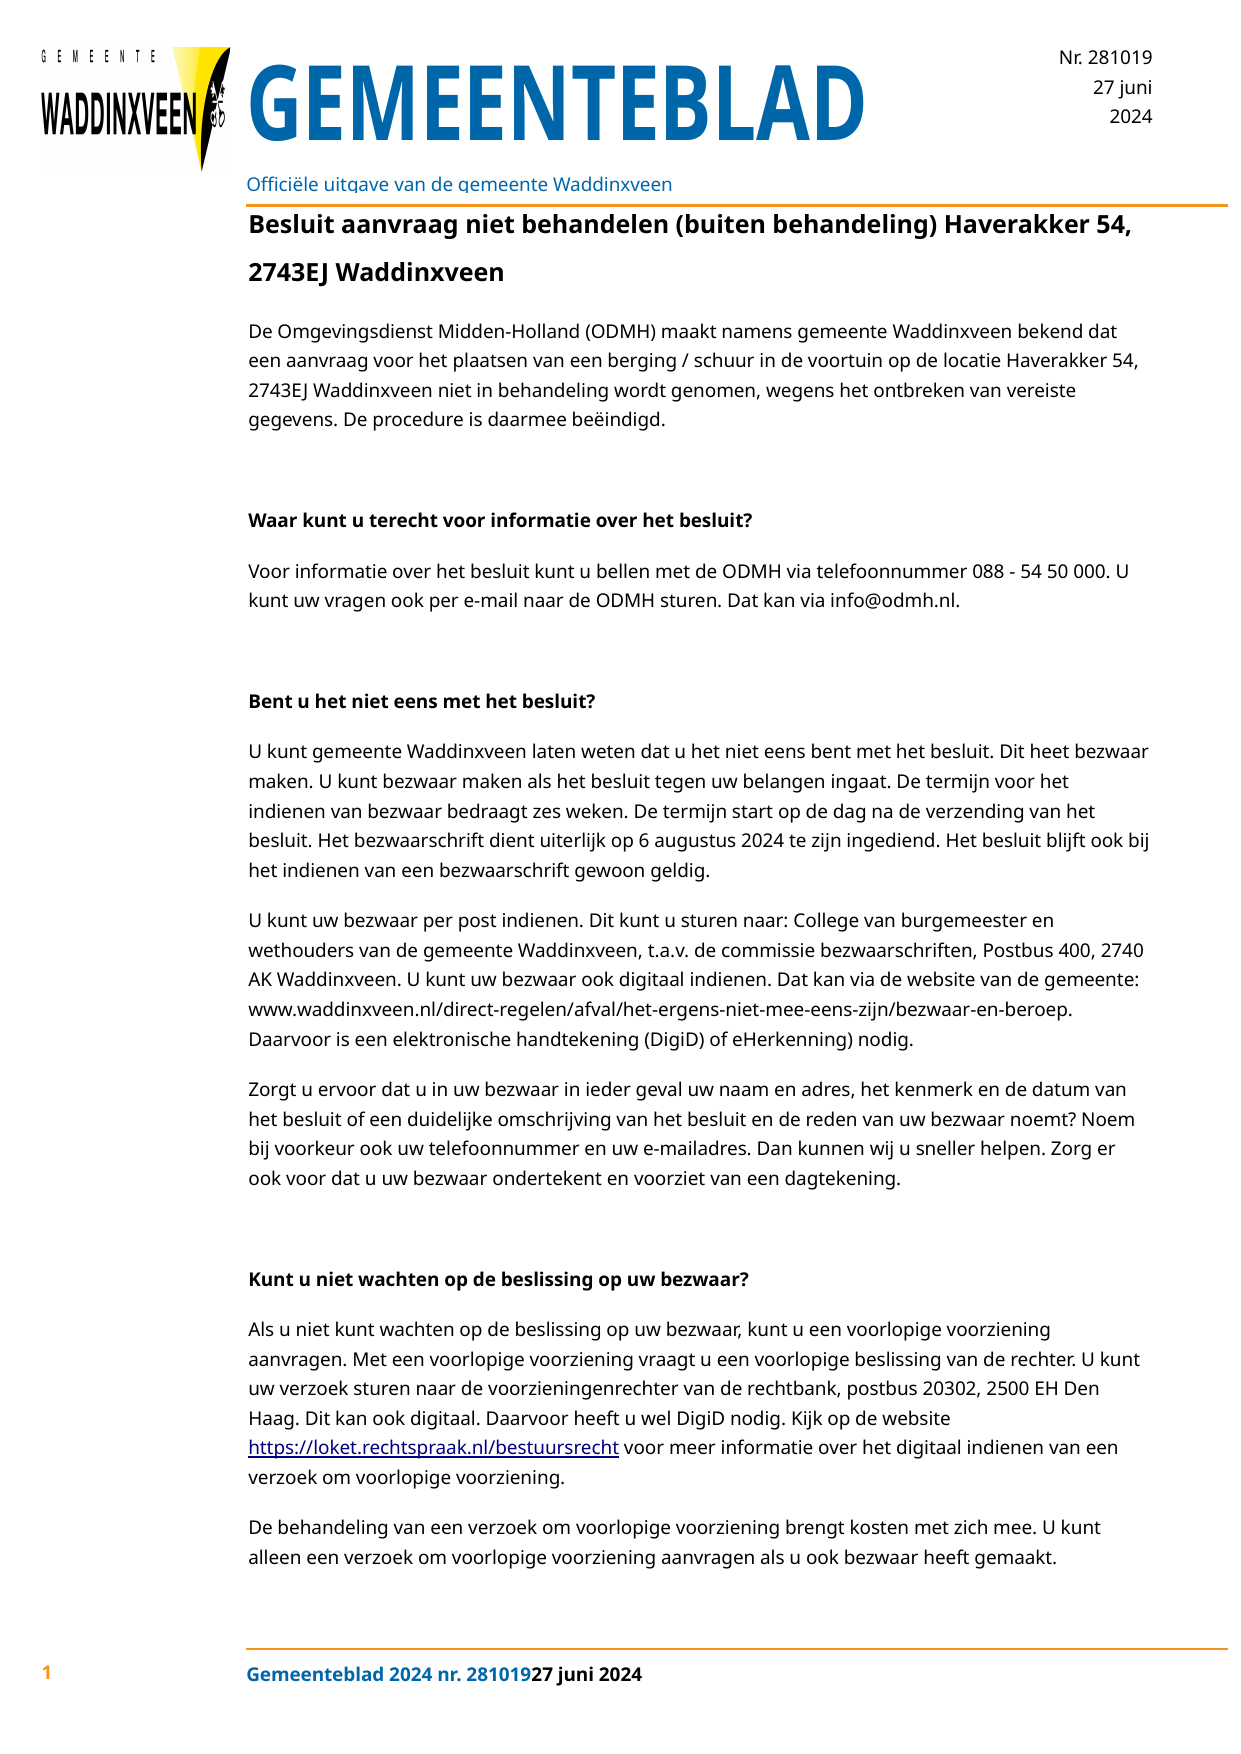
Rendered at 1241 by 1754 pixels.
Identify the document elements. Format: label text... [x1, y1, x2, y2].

text Zorgt u ervoor dat u in uw bezwaar in ieder geval uw naam en adres, het kenmerk en de datum van het besluit of een duidelijke omschrijving van het besluit en de reden van uw bezwaar noemt? Noem bij voorkeur ook uw telefoonnummer en uw e-mailadres. Dan kunnen wij u sneller helpen. Zorg er ook voor dat u uw bezwaar ondertekent en voorziet van een dagtekening. [248, 1076, 1152, 1191]
text De Omgevingsdienst Midden-Holland (ODMH) maakt namens gemeente Waddinxveen bekend dat een aanvraag voor het plaatsen van een berging / schuur in de voortuin op de locatie Haverakker 54, 2743EJ Waddinxveen niet in behandeling wordt genomen, wegens het ontbreken van vereiste gegevens. De procedure is daarmee beëindigd. [248, 318, 1152, 432]
text U kunt gemeente Waddinxveen laten weten dat u het niet eens bent met het besluit. Dit heet bezwaar maken. U kunt bezwaar maken als het besluit tegen uw belangen ingaat. De termijn voor het indienen van bezwaar bedraagt zes weken. De termijn start op de dag na de verzending van het besluit. Het bezwaarschrift dient uiterlijk op 6 augustus 2024 te zijn ingediend. Het besluit blijft ook bij het indienen van een bezwaarschrift gewoon geldig. [248, 739, 1152, 883]
text Bent u het niet eens met het besluit? [248, 688, 1152, 714]
text Besluit aanvraag niet behandelen (buiten behandeling) Haverakker 54, 2743EJ Waddinxveen [248, 207, 1152, 288]
text Als u niet kunt wachten op de beslissing op uw bezwaar, kunt u een voorlopige voorziening aanvragen. Met een voorlopige voorziening vraagt u een voorlopige beslissing van de rechter. U kunt uw verzoek sturen naar de voorzieningenrechter van de rechtbank, postbus 20302, 2500 EH Den Haag. Dit kan ook digitaal. Daarvoor heeft u wel DigiD nodig. Kijk op de website https://loket.rechtspraak.nl/bestuursrecht voor meer informatie over het digitaal indienen van een verzoek om voorlopige voorziening. [248, 1316, 1152, 1490]
text De behandeling van een verzoek om voorlopige voorziening brengt kosten met zich mee. U kunt alleen een verzoek om voorlopige voorziening aanvragen als u ook bezwaar heeft gemaakt. [248, 1514, 1152, 1570]
picture [41, 47, 231, 172]
text Kunt u niet wachten op de beslissing op uw bezwaar? [248, 1266, 1152, 1292]
text Voor informatie over het besluit kunt u bellen met de ODMH via telefoonnummer 088 - 54 50 000. U kunt uw vragen ook per e-mail naar de ODMH sturen. Dat kan via info@odmh.nl. [248, 558, 1152, 613]
text U kunt uw bezwaar per post indienen. Dit kunt u sturen naar: College van burgemeester en wethouders van de gemeente Waddinxveen, t.a.v. de commissie bezwaarschriften, Postbus 400, 2740 AK Waddinxveen. U kunt uw bezwaar ook digitaal indienen. Dat kan via de website van de gemeente: www.waddinxveen.nl/direct-regelen/afval/het-ergens-niet-mee-eens-zijn/bezwaar-en-beroep. Daarvoor is een elektronische handtekening (DigiD) of eHerkenning) nodig. [248, 907, 1152, 1052]
text Waar kunt u terecht voor informatie over het besluit? [248, 507, 1152, 533]
